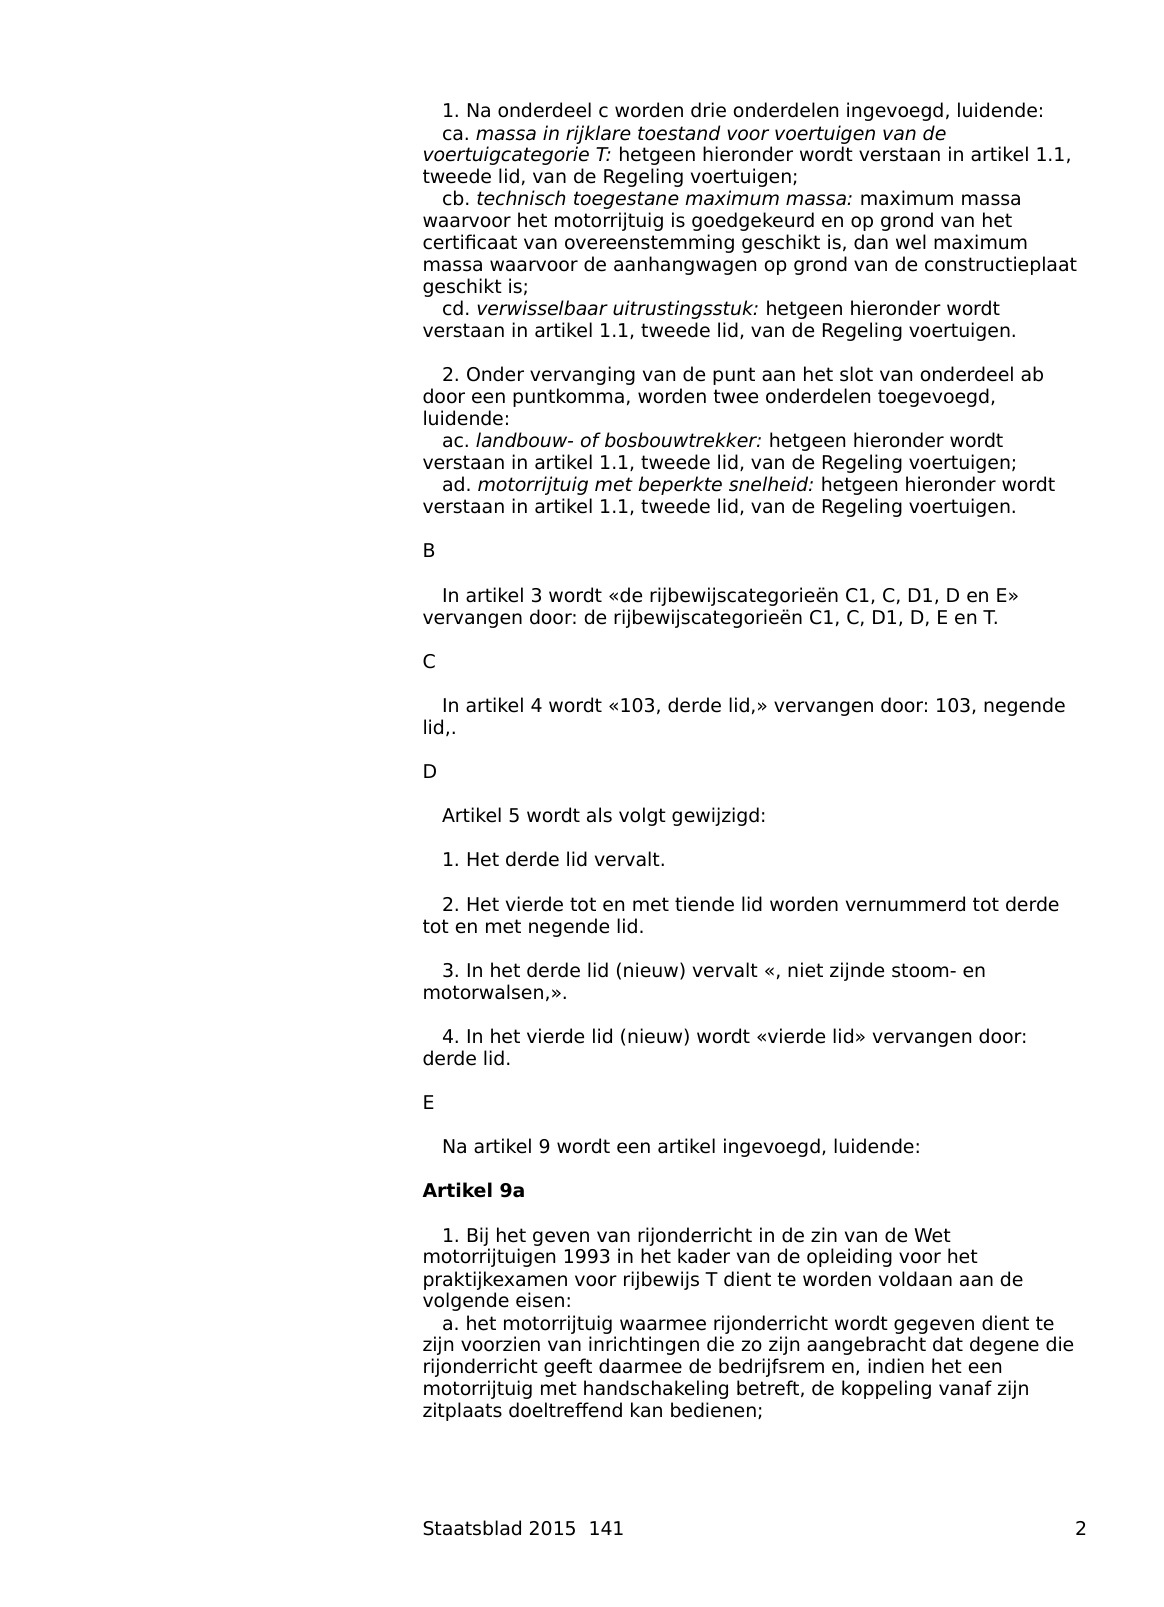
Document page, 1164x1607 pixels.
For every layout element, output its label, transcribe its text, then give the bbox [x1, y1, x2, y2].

text C [422, 651, 1087, 673]
text 4. In het vierde lid (nieuw) wordt «vierde lid» vervangen door: derde lid. [422, 1026, 1087, 1070]
text 1. Het derde lid vervalt. [422, 849, 1087, 871]
text ad. motorrijtuig met beperkte snelheid: hetgeen hieronder wordt verstaan in artikel 1.1, tweede lid, van de Regeling voertuigen. [422, 474, 1087, 518]
text cd. verwisselbaar uitrustingsstuk: hetgeen hieronder wordt verstaan in artikel 1.1, tweede lid, van de Regeling voertuigen. [422, 298, 1087, 342]
text D [422, 761, 1087, 783]
text 3. In het derde lid (nieuw) vervalt «, niet zijnde stoom- en motorwalsen,». [422, 960, 1087, 1004]
text ca. massa in rijklare toestand voor voertuigen van de voertuigcategorie T: hetgeen hieronder wordt verstaan in artikel 1.1, tweede lid, van de Regeling voertuigen; [422, 122, 1087, 188]
text 2. Onder vervanging van de punt aan het slot van onderdeel ab door een puntkomma, worden twee onderdelen toegevoegd, luidende: [422, 364, 1087, 430]
text E [422, 1092, 1087, 1114]
text Na artikel 9 wordt een artikel ingevoegd, luidende: [422, 1136, 1087, 1158]
text In artikel 3 wordt «de rijbewijscategorieën C1, C, D1, D en E» vervangen door: de rijbewijscategorieën C1, C, D1, D, E en T. [422, 584, 1087, 628]
text ac. landbouw- of bosbouwtrekker: hetgeen hieronder wordt verstaan in artikel 1.1, tweede lid, van de Regeling voertuigen; [422, 430, 1087, 474]
text a. het motorrijtuig waarmee rijonderricht wordt gegeven dient te zijn voorzien van inrichtingen die zo zijn aangebracht dat degene die rijonderricht geeft daarmee de bedrijfsrem en, indien het een motorrijtuig met handschakeling betreft, de koppeling vanaf zijn zitplaats doeltreffend kan bedienen; [422, 1312, 1087, 1422]
text cb. technisch toegestane maximum massa: maximum massa waarvoor het motorrijtuig is goedgekeurd en op grond van het certificaat van overeenstemming geschikt is, dan wel maximum massa waarvoor de aanhangwagen op grond van de constructieplaat geschikt is; [422, 188, 1087, 298]
text In artikel 4 wordt «103, derde lid,» vervangen door: 103, negende lid,. [422, 695, 1087, 739]
text B [422, 540, 1087, 562]
subtitle Artikel 9a [422, 1180, 1087, 1202]
text 1. Na onderdeel c worden drie onderdelen ingevoegd, luidende: [422, 100, 1087, 122]
text Artikel 5 wordt als volgt gewijzigd: [422, 805, 1087, 827]
text 2. Het vierde tot en met tiende lid worden vernummerd tot derde tot en met negende lid. [422, 893, 1087, 937]
text 1. Bij het geven van rijonderricht in de zin van de Wet motorrijtuigen 1993 in het kader van de opleiding voor het praktijkexamen voor rijbewijs T dient te worden voldaan aan de volgende eisen: [422, 1224, 1087, 1312]
